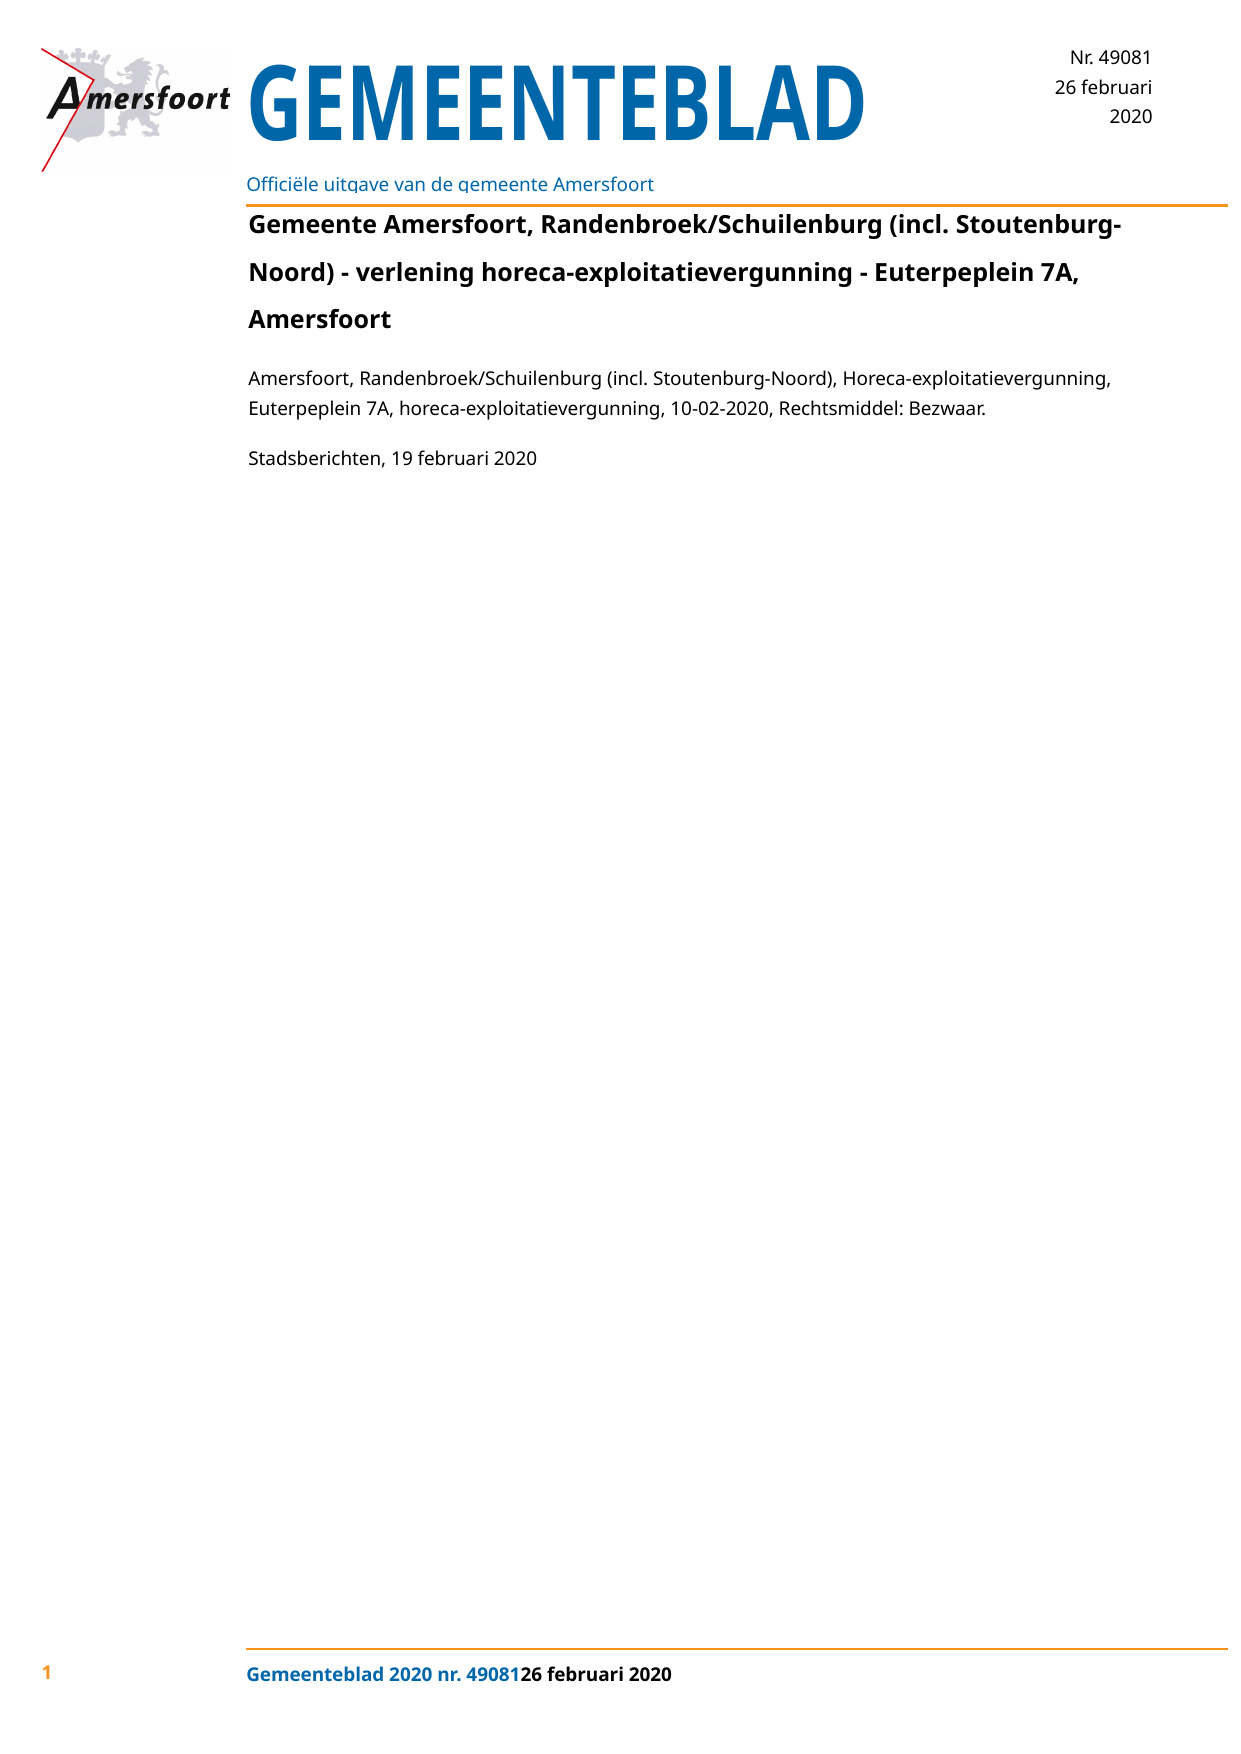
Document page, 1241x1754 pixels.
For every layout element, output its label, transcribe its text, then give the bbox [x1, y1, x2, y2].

text Amersfoort, Randenbroek/Schuilenburg (incl. Stoutenburg-Noord), Horeca-exploitatievergunning, Euterpeplein 7A, horeca-exploitatievergunning, 10-02-2020, Rechtsmiddel: Bezwaar. [248, 366, 1152, 421]
picture [41, 47, 231, 172]
text Gemeente Amersfoort, Randenbroek/Schuilenburg (incl. Stoutenburg-Noord) - verlening horeca-exploitatievergunning - Euterpeplein 7A, Amersfoort [248, 207, 1152, 336]
text Stadsberichten, 19 februari 2020 [248, 446, 1152, 471]
